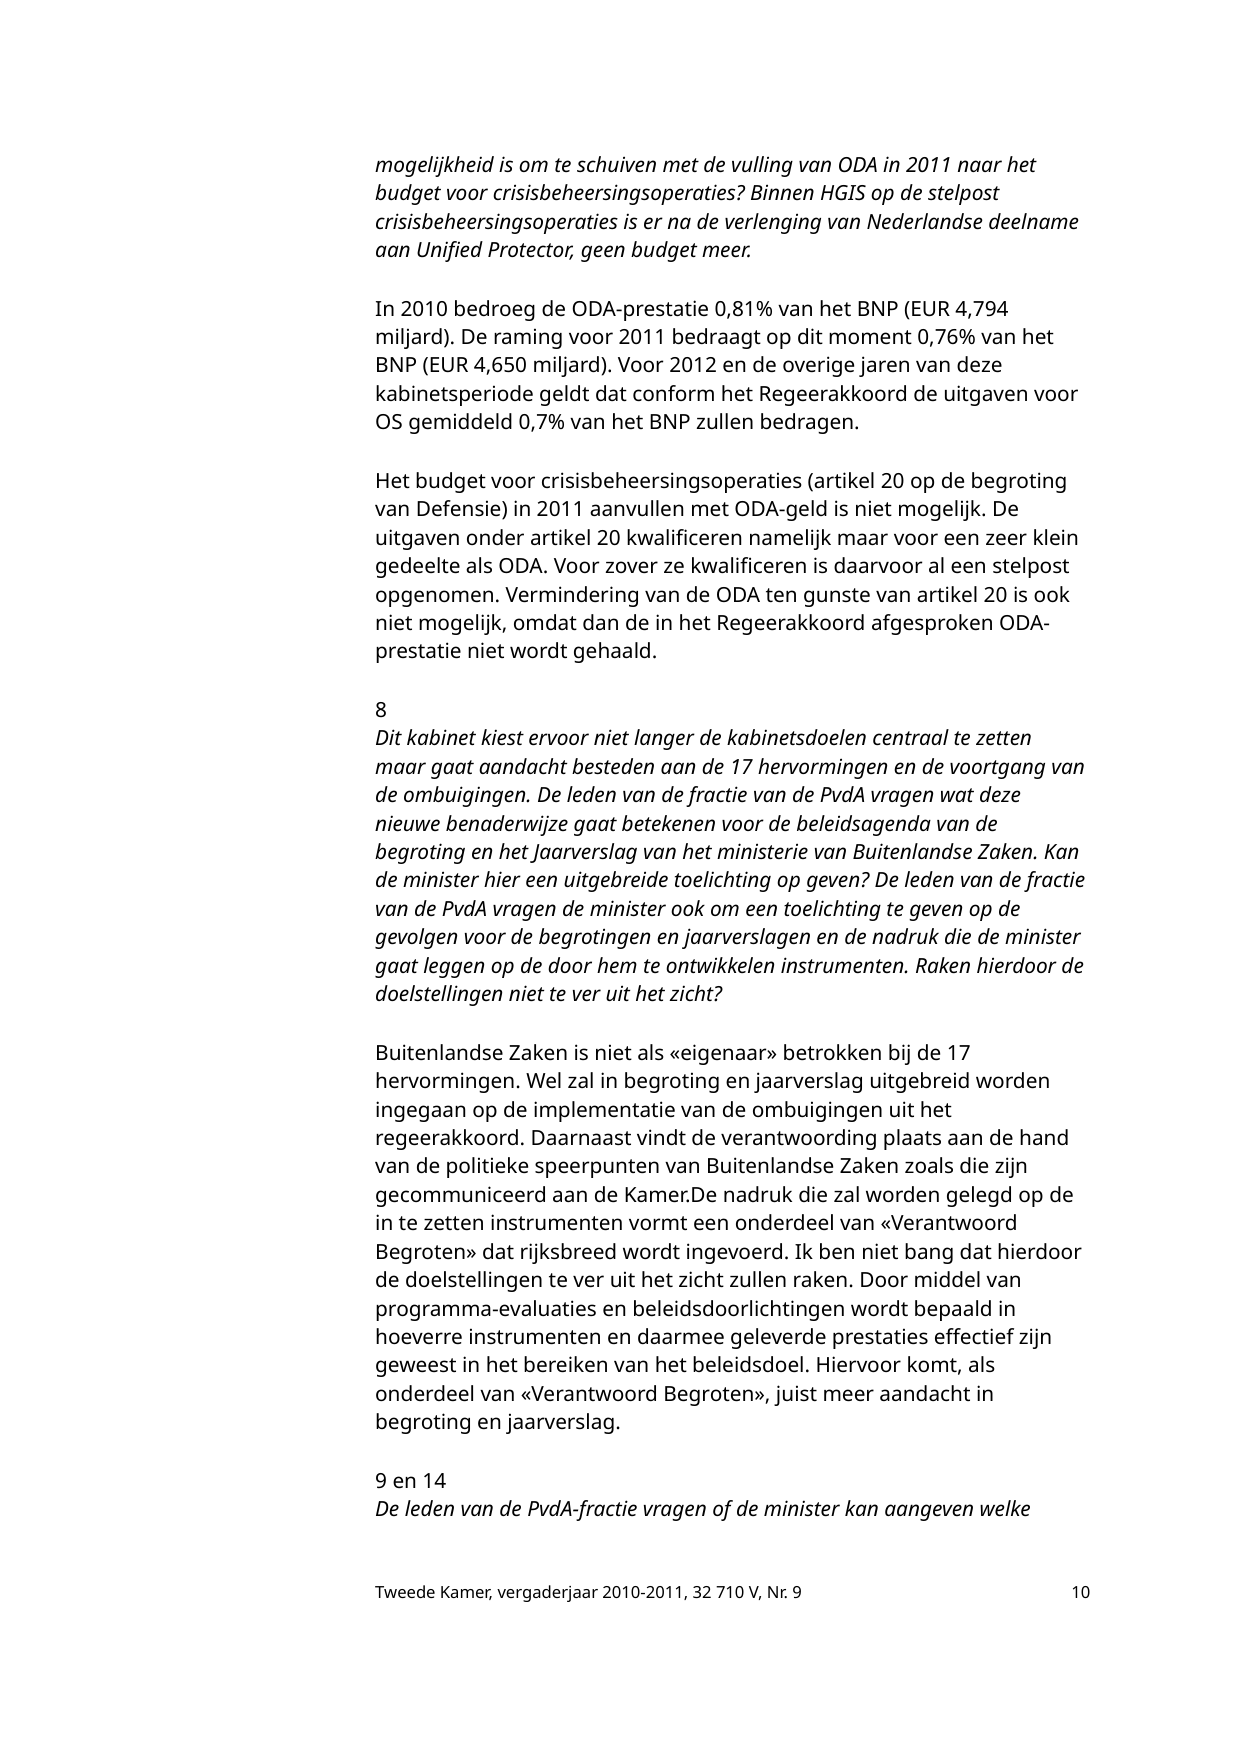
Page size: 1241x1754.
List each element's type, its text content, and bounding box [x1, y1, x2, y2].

text In 2010 bedroeg de ODA-prestatie 0,81% van het BNP (EUR 4,794 miljard). De raming voor 2011 bedraagt op dit moment 0,76% van het BNP (EUR 4,650 miljard). Voor 2012 en de overige jaren van deze kabinetsperiode geldt dat conform het Regeerakkoord de uitgaven voor OS gemiddeld 0,7% van het BNP zullen bedragen. [375, 294, 1090, 436]
text Buitenlandse Zaken is niet als «eigenaar» betrokken bij de 17 hervormingen. Wel zal in begroting en jaarverslag uitgebreid worden ingegaan op de implementatie van de ombuigingen uit het regeerakkoord. Daarnaast vindt de verantwoording plaats aan de hand van de politieke speerpunten van Buitenlandse Zaken zoals die zijn gecommuniceerd aan de Kamer.De nadruk die zal worden gelegd op de in te zetten instrumenten vormt een onderdeel van «Verantwoord Begroten» dat rijksbreed wordt ingevoerd. Ik ben niet bang dat hierdoor de doelstellingen te ver uit het zicht zullen raken. Door middel van programma-evaluaties en beleidsdoorlichtingen wordt bepaald in hoeverre instrumenten en daarmee geleverde prestaties effectief zijn geweest in het bereiken van het beleidsdoel. Hiervoor komt, als onderdeel van «Verantwoord Begroten», juist meer aandacht in begroting en jaarverslag. [375, 1038, 1090, 1436]
text 9 en 14 [375, 1466, 1090, 1494]
text mogelijkheid is om te schuiven met de vulling van ODA in 2011 naar het budget voor crisisbeheersingsoperaties? Binnen HGIS op de stelpost crisisbeheersingsoperaties is er na de verlenging van Nederlandse deelname aan Unified Protector, geen budget meer. [375, 150, 1090, 264]
text Dit kabinet kiest ervoor niet langer de kabinetsdoelen centraal te zetten maar gaat aandacht besteden aan de 17 hervormingen en de voortgang van de ombuigingen. De leden van de fractie van de PvdA vragen wat deze nieuwe benaderwijze gaat betekenen voor de beleidsagenda van de begroting en het Jaarverslag van het ministerie van Buitenlandse Zaken. Kan de minister hier een uitgebreide toelichting op geven? De leden van de fractie van de PvdA vragen de minister ook om een toelichting te geven op de gevolgen voor de begrotingen en jaarverslagen en de nadruk die de minister gaat leggen op de door hem te ontwikkelen instrumenten. Raken hierdoor de doelstellingen niet te ver uit het zicht? [375, 723, 1090, 1008]
text 8 [375, 695, 1090, 723]
text Het budget voor crisisbeheersingsoperaties (artikel 20 op de begroting van Defensie) in 2011 aanvullen met ODA-geld is niet mogelijk. De uitgaven onder artikel 20 kwalificeren namelijk maar voor een zeer klein gedeelte als ODA. Voor zover ze kwalificeren is daarvoor al een stelpost opgenomen. Vermindering van de ODA ten gunste van artikel 20 is ook niet mogelijk, omdat dan de in het Regeerakkoord afgesproken ODA-prestatie niet wordt gehaald. [375, 466, 1090, 665]
text De leden van de PvdA-fractie vragen of de minister kan aangeven welke [375, 1494, 1090, 1523]
